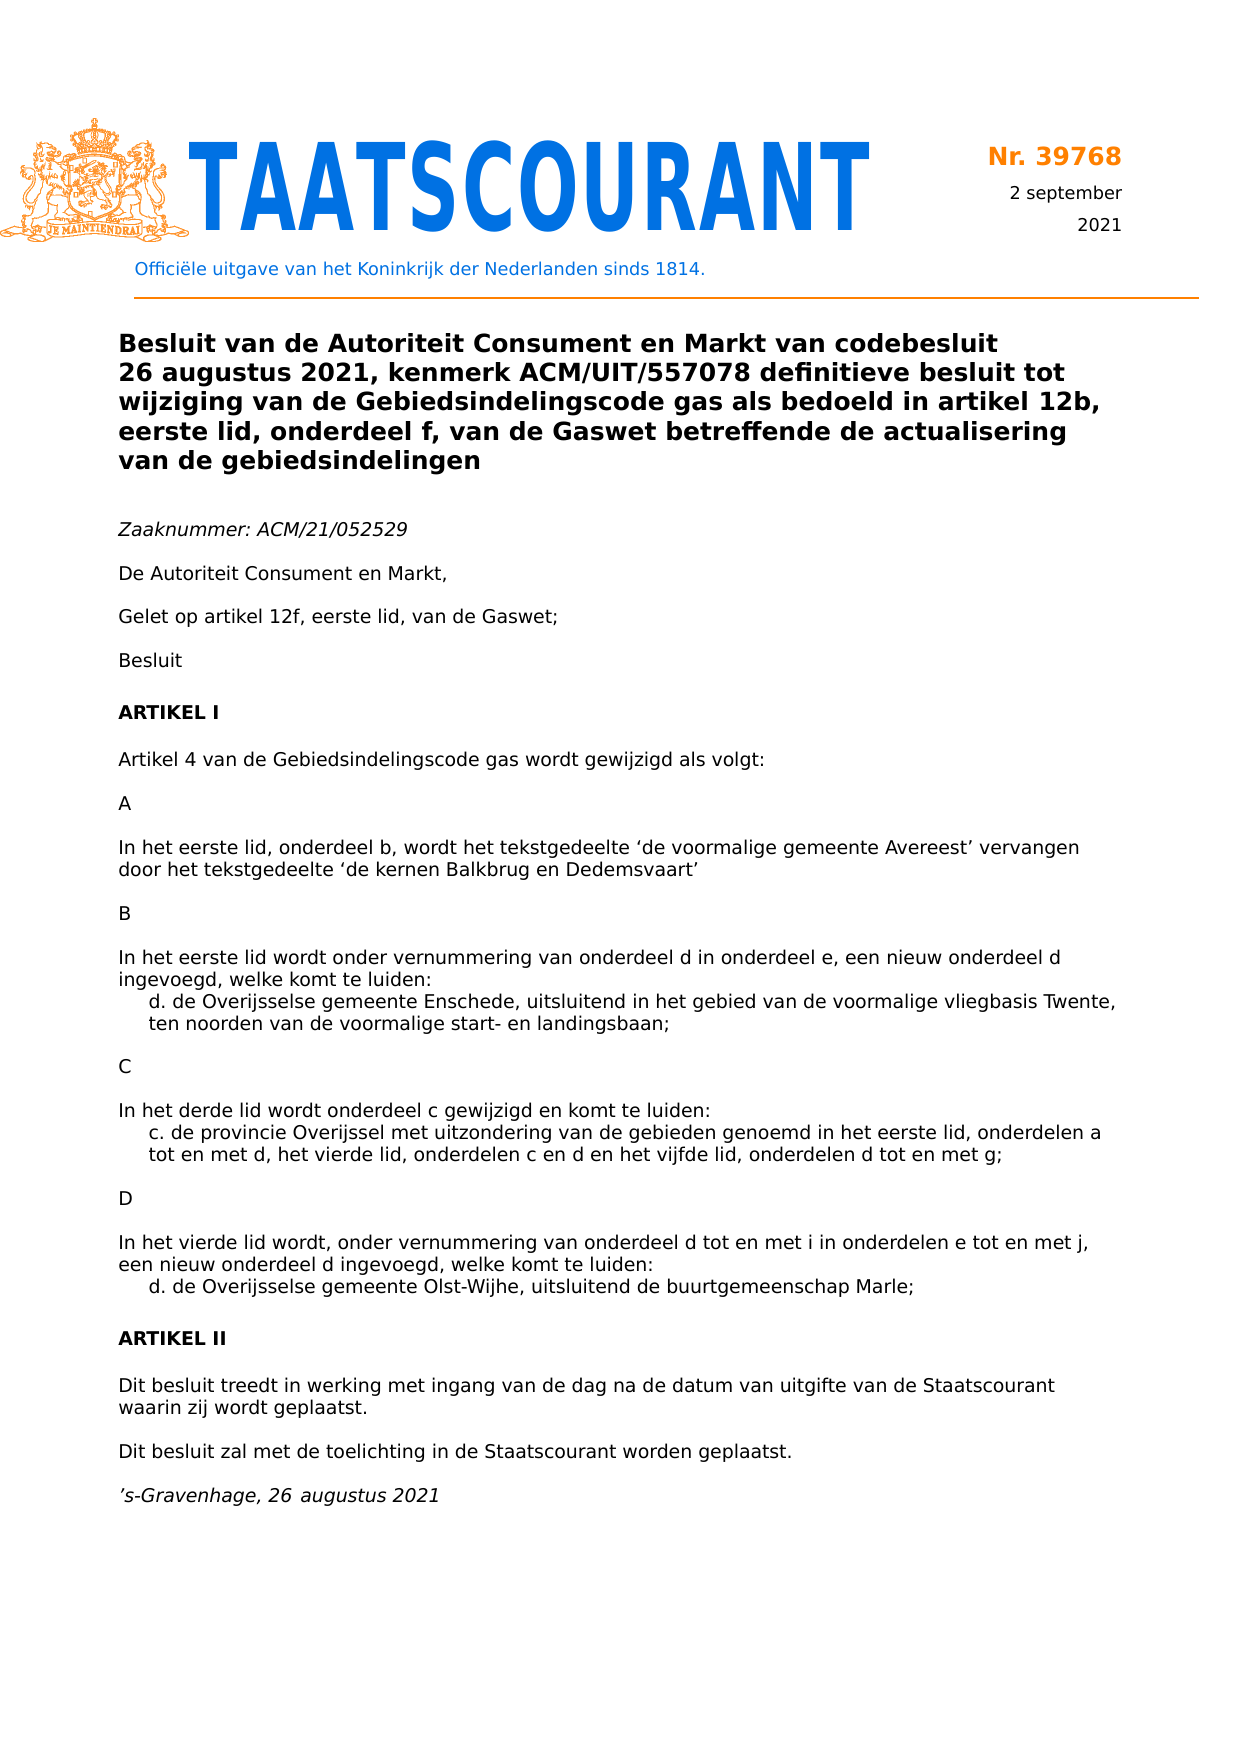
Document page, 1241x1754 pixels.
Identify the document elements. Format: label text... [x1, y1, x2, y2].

table_header Nr. 39768 [939, 118, 1199, 177]
text Dit besluit treedt in werking met ingang van de dag na de datum van uitgifte van de Staatscourant waarin zij wordt geplaatst. [118, 1375, 1122, 1419]
text In het eerste lid wordt onder vernummering van onderdeel d in onderdeel e, een nieuw onderdeel d ingevoegd, welke komt te luiden: [118, 947, 1122, 991]
text Gelet op artikel 12f, eerste lid, van de Gaswet; [118, 606, 1122, 628]
text B [118, 903, 1122, 925]
table_header STAATSCOURANT [134, 118, 939, 259]
text Besluit [118, 650, 1122, 672]
text d. de Overijsselse gemeente Olst-Wijhe, uitsluitend de buurtgemeenschap Marle; [148, 1276, 1122, 1298]
text A [118, 793, 1122, 815]
text In het eerste lid, onderdeel b, wordt het tekstgedeelte ‘de voormalige gemeente Avereest’ vervangen door het tekstgedeelte ‘de kernen Balkbrug en Dedemsvaart’ [118, 837, 1122, 881]
text Zaaknummer: ACM/21/052529 [118, 519, 1122, 541]
table_header [0, 242, 134, 297]
text In het derde lid wordt onderdeel c gewijzigd en komt te luiden: [118, 1100, 1122, 1122]
text C [118, 1056, 1122, 1078]
text Dit besluit zal met de toelichting in de Staatscourant worden geplaatst. [118, 1441, 1122, 1463]
subtitle ARTIKEL I [118, 702, 1122, 724]
table_cell 2021 [939, 209, 1199, 259]
text D [118, 1188, 1122, 1210]
subtitle Besluit van de Autoriteit Consument en Markt van codebesluit 26 augustus 2021, kenmerk ACM/UIT/557078 definitieve besluit tot wijziging van de Gebiedsindelingscode gas als bedoeld in artikel 12b, eerste lid, onderdeel f, van de Gaswet betreffende de actualisering van de gebiedsindelingen [118, 329, 1122, 475]
text In het vierde lid wordt, onder vernummering van onderdeel d tot en met i in onderdelen e tot en met j, een nieuw onderdeel d ingevoegd, welke komt te luiden: [118, 1232, 1122, 1276]
table_cell Officiële uitgave van het Koninkrijk der Nederlanden sinds 1814. [134, 259, 1199, 297]
subtitle ARTIKEL II [118, 1328, 1122, 1350]
picture [0, 118, 189, 242]
text d. de Overijsselse gemeente Enschede, uitsluitend in het gebied van de voormalige vliegbasis Twente, ten noorden van de voormalige start- en landingsbaan; [148, 991, 1122, 1034]
text Artikel 4 van de Gebiedsindelingscode gas wordt gewijzigd als volgt: [118, 749, 1122, 771]
text De Autoriteit Consument en Markt, [118, 563, 1122, 584]
text c. de provincie Overijssel met uitzondering van de gebieden genoemd in het eerste lid, onderdelen a tot en met d, het vierde lid, onderdelen c en d en het vijfde lid, onderdelen d tot en met g; [148, 1122, 1122, 1166]
table_cell 2 september [939, 177, 1199, 209]
text ’s-Gravenhage, 26 augustus 2021 [118, 1484, 1122, 1507]
